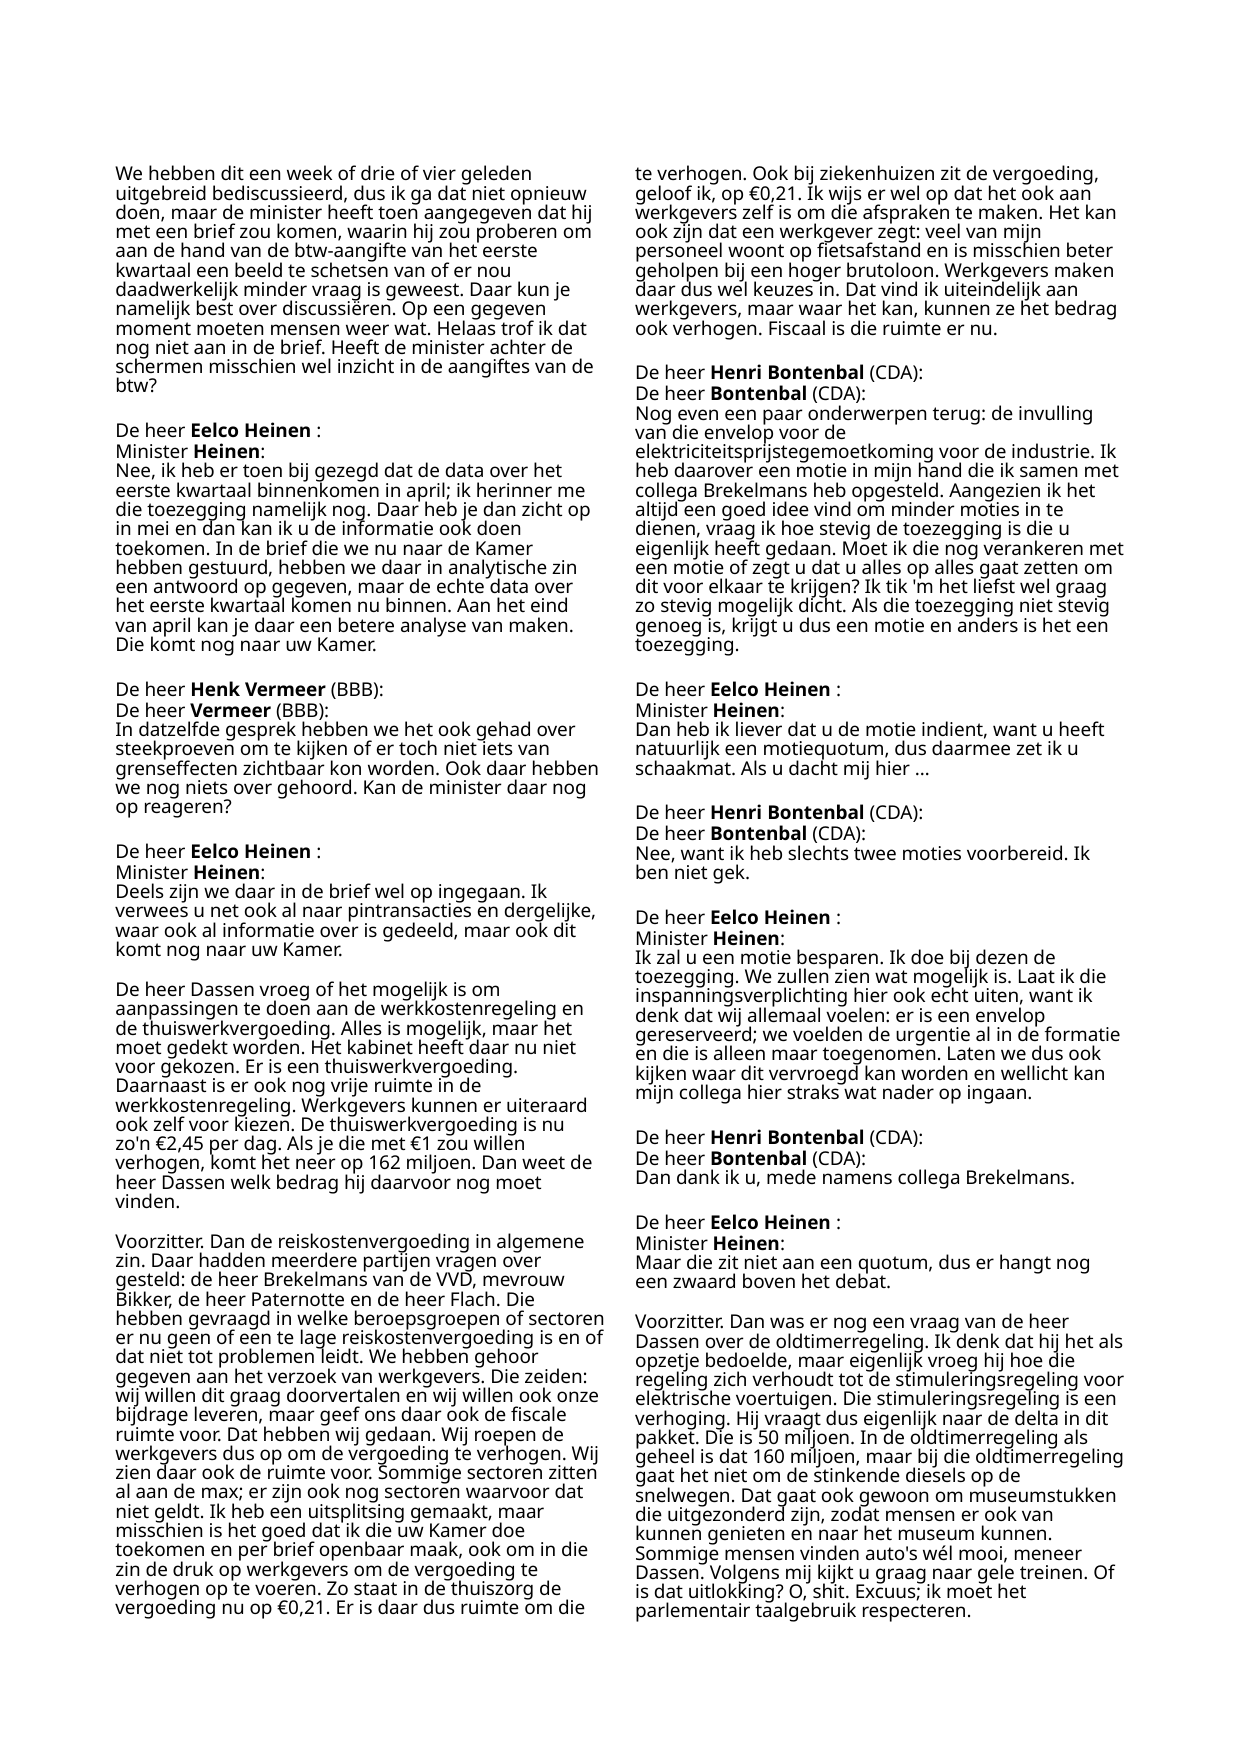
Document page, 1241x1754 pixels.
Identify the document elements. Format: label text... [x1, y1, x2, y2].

text Voorzitter. Dan was er nog een vraag van de heer Dassen over de oldtimerregeling. Ik denk dat hij het als opzetje bedoelde, maar eigenlijk vroeg hij hoe die regeling zich verhoudt tot de stimuleringsregeling voor elektrische voertuigen. Die stimuleringsregeling is een verhoging. Hij vraagt dus eigenlijk naar de delta in dit pakket. Die is 50 miljoen. In de oldtimerregeling als geheel is dat 160 miljoen, maar bij die oldtimerregeling gaat het niet om de stinkende diesels op de snelwegen. Dat gaat ook gewoon om museumstukken die uitgezonderd zijn, zodat mensen er ook van kunnen genieten en naar het museum kunnen. Sommige mensen vinden auto's wél mooi, meneer Dassen. Volgens mij kijkt u graag naar gele treinen. Of is dat uitlokking? O, shit. Excuus; ik moet het parlementair taalgebruik respecteren. [635, 1313, 1125, 1622]
text Dan heb ik liever dat u de motie indient, want u heeft natuurlijk een motiequotum, dus daarmee zet ik u schaakmat. Als u dacht mij hier … [635, 721, 1125, 779]
text De heer Henri Bontenbal (CDA): [635, 799, 1125, 825]
text De heer Vermeer (BBB): [115, 702, 605, 721]
text De heer Bontenbal (CDA): [635, 825, 1125, 844]
text De heer Henri Bontenbal (CDA): [635, 1124, 1125, 1150]
text De heer Eelco Heinen : [635, 904, 1125, 930]
text De heer Eelco Heinen : [115, 838, 605, 864]
text Voorzitter. Dan de reiskostenvergoeding in algemene zin. Daar hadden meerdere partijen vragen over gesteld: de heer Brekelmans van de VVD, mevrouw Bikker, de heer Paternotte en de heer Flach. Die hebben gevraagd in welke beroepsgroepen of sectoren er nu geen of een te lage reiskostenvergoeding is en of dat niet tot problemen leidt. We hebben gehoor gegeven aan het verzoek van werkgevers. Die zeiden: wij willen dit graag doorvertalen en wij willen ook onze bijdrage leveren, maar geef ons daar ook de fiscale ruimte voor. Dat hebben wij gedaan. Wij roepen de werkgevers dus op om de vergoeding te verhogen. Wij zien daar ook de ruimte voor. Sommige sectoren zitten al aan de max; er zijn ook nog sectoren waarvoor dat niet geldt. Ik heb een uitsplitsing gemaakt, maar misschien is het goed dat ik die uw Kamer doe toekomen en per brief openbaar maak, ook om in die zin de druk op werkgevers om de vergoeding te verhogen op te voeren. Zo staat in de thuiszorg de vergoeding nu op €0,21. Er is daar dus ruimte om die [115, 1233, 605, 1618]
text Nee, ik heb er toen bij gezegd dat de data over het eerste kwartaal binnenkomen in april; ik herinner me die toezegging namelijk nog. Daar heb je dan zicht op in mei en dan kan ik u de informatie ook doen toekomen. In de brief die we nu naar de Kamer hebben gestuurd, hebben we daar in analytische zin een antwoord op gegeven, maar de echte data over het eerste kwartaal komen nu binnen. Aan het eind van april kan je daar een betere analyse van maken. Die komt nog naar uw Kamer. [115, 462, 605, 655]
text Minister Heinen: [115, 443, 605, 462]
text Minister Heinen: [635, 702, 1125, 721]
text De heer Dassen vroeg of het mogelijk is om aanpassingen te doen aan de werkkostenregeling en de thuiswerkvergoeding. Alles is mogelijk, maar het moet gedekt worden. Het kabinet heeft daar nu niet voor gekozen. Er is een thuiswerkvergoeding. Daarnaast is er ook nog vrije ruimte in de werkkostenregeling. Werkgevers kunnen er uiteraard ook zelf voor kiezen. De thuiswerkvergoeding is nu zo'n €2,45 per dag. Als je die met €1 zou willen verhogen, komt het neer op 162 miljoen. Dan weet de heer Dassen welk bedrag hij daarvoor nog moet vinden. [115, 981, 605, 1212]
text De heer Bontenbal (CDA): [635, 1150, 1125, 1169]
text Nog even een paar onderwerpen terug: de invulling van die envelop voor de elektriciteitsprijstegemoetkoming voor de industrie. Ik heb daarover een motie in mijn hand die ik samen met collega Brekelmans heb opgesteld. Aangezien ik het altijd een goed idee vind om minder moties in te dienen, vraag ik hoe stevig de toezegging is die u eigenlijk heeft gedaan. Moet ik die nog verankeren met een motie of zegt u dat u alles op alles gaat zetten om dit voor elkaar te krijgen? Ik tik 'm het liefst wel graag zo stevig mogelijk dicht. Als die toezegging niet stevig genoeg is, krijgt u dus een motie en anders is het een toezegging. [635, 404, 1125, 655]
text De heer Eelco Heinen : [635, 676, 1125, 702]
text Dan dank ik u, mede namens collega Brekelmans. [635, 1169, 1125, 1188]
text De heer Henri Bontenbal (CDA): [635, 359, 1125, 385]
text Ik zal u een motie besparen. ​Ik doe bij dezen de toezegging. We zullen zien wat mogelijk is. Laat ik die inspanningsverplichting hier ook echt uiten, want ik denk dat wij allemaal voelen: er is een envelop gereserveerd; we voelden de urgentie al in de formatie en die is alleen maar toegenomen. Laten we dus ook kijken waar dit vervroegd kan worden en wellicht kan mijn collega hier straks wat nader op ingaan. [635, 949, 1125, 1103]
text Maar die zit niet aan een quotum, dus er hangt nog een zwaard boven het debat. [635, 1254, 1125, 1293]
text Minister Heinen: [635, 930, 1125, 949]
text De heer Eelco Heinen : [115, 417, 605, 443]
text te verhogen. Ook bij ziekenhuizen zit de vergoeding, geloof ik, op €0,21. Ik wijs er wel op dat het ook aan werkgevers zelf is om die afspraken te maken. Het kan ook zijn dat een werkgever zegt: veel van mijn personeel woont op fietsafstand en is misschien beter geholpen bij een hoger brutoloon. Werkgevers maken daar dus wel keuzes in. Dat vind ik uiteindelijk aan werkgevers, maar waar het kan, kunnen ze het bedrag ook verhogen. Fiscaal is die ruimte er nu. [635, 165, 1125, 339]
text De heer Eelco Heinen : [635, 1209, 1125, 1235]
text Minister Heinen: [635, 1235, 1125, 1254]
text Nee, want ik heb slechts twee moties voorbereid. Ik ben niet gek. [635, 844, 1125, 883]
text In datzelfde gesprek hebben we het ook gehad over steekproeven om te kijken of er toch niet iets van grenseffecten zichtbaar kon worden. Ook daar hebben we nog niets over gehoord. Kan de minister daar nog op reageren? [115, 721, 605, 817]
text De heer Henk Vermeer (BBB): [115, 676, 605, 702]
text Minister Heinen: [115, 864, 605, 883]
text Deels zijn we daar in de brief wel op ingegaan. Ik verwees u net ook al naar pintransacties en dergelijke, waar ook al informatie over is gedeeld, maar ook dit komt nog naar uw Kamer. [115, 883, 605, 960]
text De heer Bontenbal (CDA): [635, 385, 1125, 404]
text We hebben dit een week of drie of vier geleden uitgebreid bediscussieerd, dus ik ga dat niet opnieuw doen, maar de minister heeft toen aangegeven dat hij met een brief zou komen, waarin hij zou proberen om aan de hand van de btw-aangifte van het eerste kwartaal een beeld te schetsen van of er nou daadwerkelijk minder vraag is geweest. Daar kun je namelijk best over discussiëren. Op een gegeven moment moeten mensen weer wat. Helaas trof ik dat nog niet aan in de brief. Heeft de minister achter de schermen misschien wel inzicht in de aangiftes van de btw? [115, 165, 605, 397]
